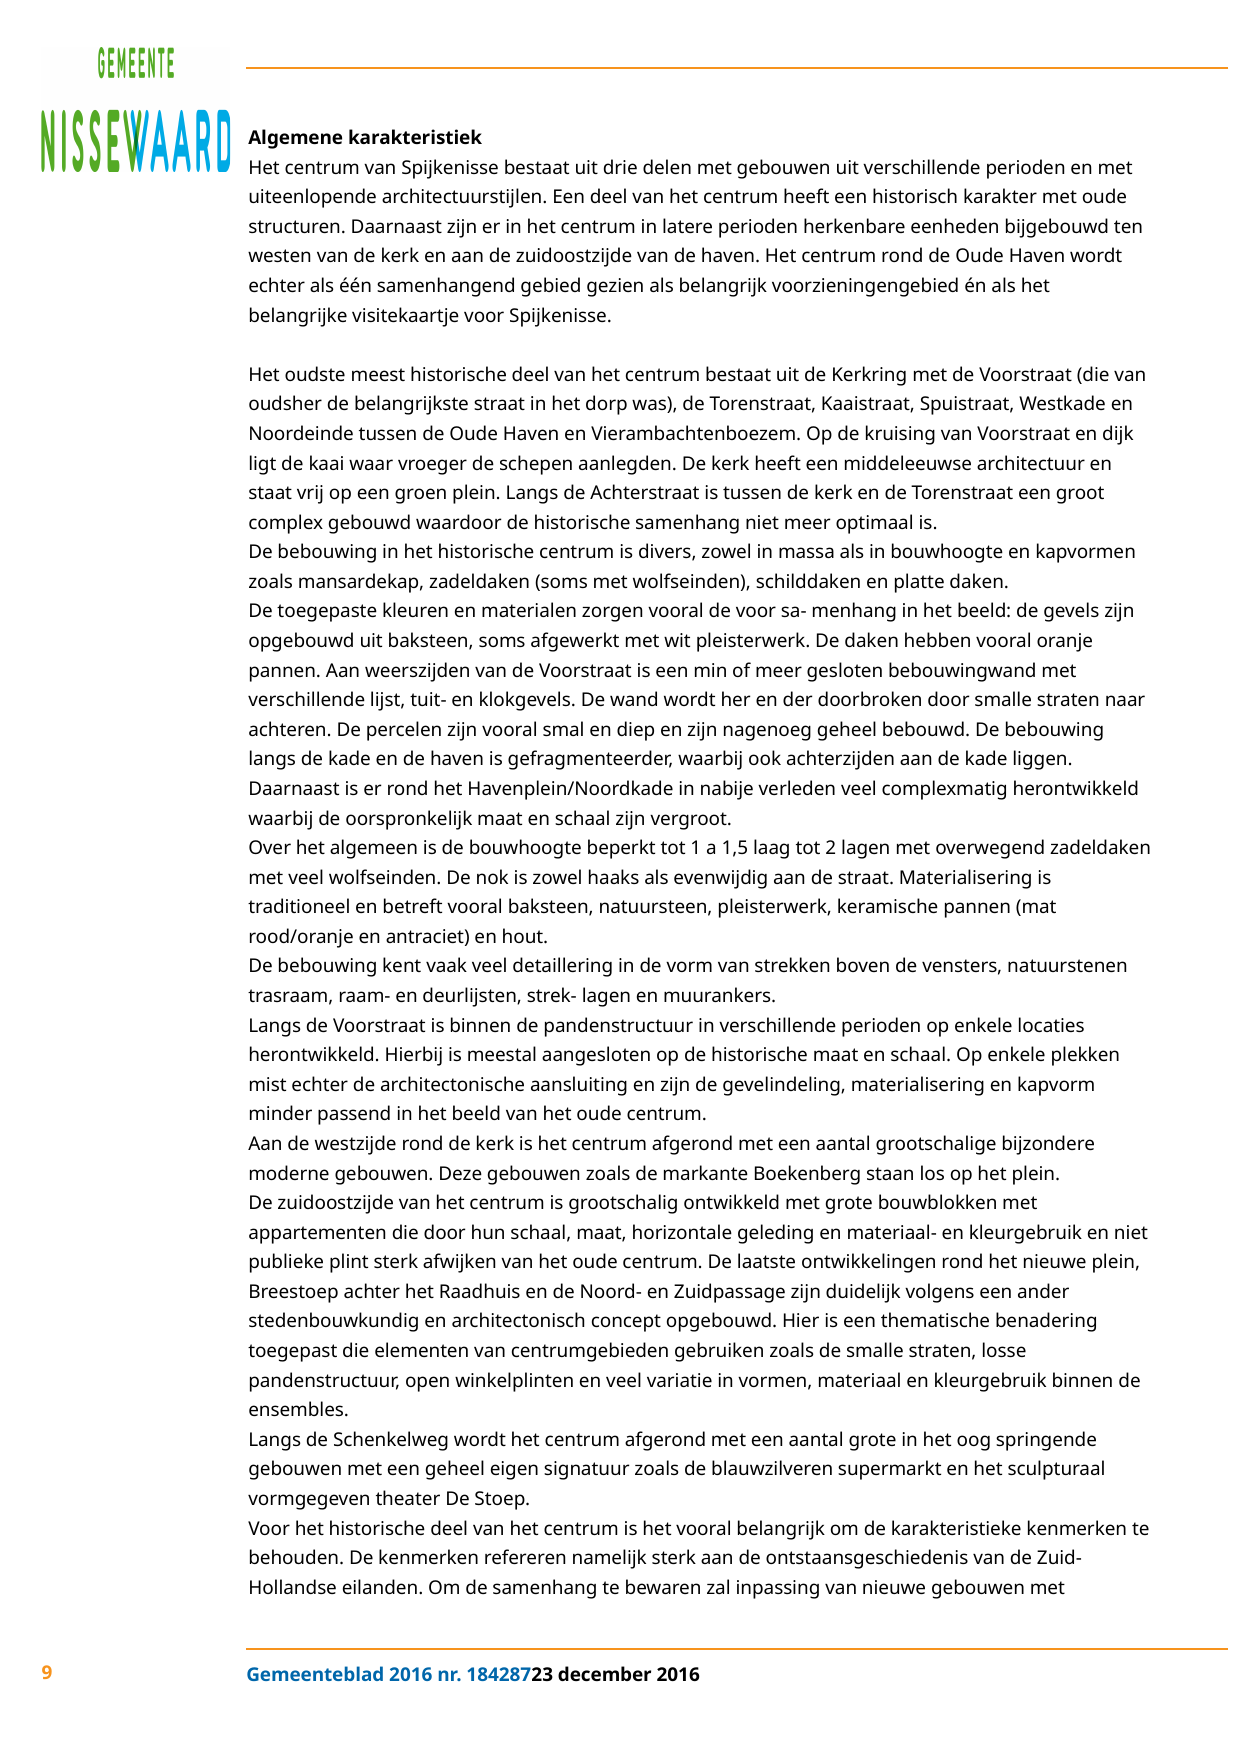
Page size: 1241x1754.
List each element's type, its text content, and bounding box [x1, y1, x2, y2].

text De zuidoostzijde van het centrum is grootschalig ontwikkeld met grote bouwblokken met appartementen die door hun schaal, maat, horizontale geleding en materiaal- en kleurgebruik en niet publieke plint sterk afwijken van het oude centrum. De laatste ontwikkelingen rond het nieuwe plein, Breestoep achter het Raadhuis en de Noord- en Zuidpassage zijn duidelijk volgens een ander stedenbouwkundig en architectonisch concept opgebouwd. Hier is een thematische benadering toegepast die elementen van centrumgebieden gebruiken zoals de smalle straten, losse pandenstructuur, open winkelplinten en veel variatie in vormen, materiaal en kleurgebruik binnen de ensembles. [248, 1189, 1152, 1422]
text Langs de Schenkelweg wordt het centrum afgerond met een aantal grote in het oog springende gebouwen met een geheel eigen signatuur zoals de blauwzilveren supermarkt en het sculpturaal vormgegeven theater De Stoep. [248, 1426, 1152, 1511]
text Langs de Voorstraat is binnen de pandenstructuur in verschillende perioden op enkele locaties herontwikkeld. Hierbij is meestal aangesloten op de historische maat en schaal. Op enkele plekken mist echter de architectonische aansluiting en zijn de gevelindeling, materialisering en kapvorm minder passend in het beeld van het oude centrum. [248, 1012, 1152, 1126]
text De bebouwing in het historische centrum is divers, zowel in massa als in bouwhoogte en kapvormen zoals mansardekap, zadeldaken (soms met wolfseinden), schilddaken en platte daken. [248, 538, 1152, 594]
text Voor het historische deel van het centrum is het vooral belangrijk om de karakteristieke kenmerken te behouden. De kenmerken refereren namelijk sterk aan de ontstaansgeschiedenis van de Zuid-Hollandse eilanden. Om de samenhang te bewaren zal inpassing van nieuwe gebouwen met [248, 1515, 1152, 1600]
picture [200, 151, 206, 172]
picture [41, 47, 231, 172]
text De bebouwing kent vaak veel detaillering in de vorm van strekken boven de vensters, natuurstenen trasraam, raam- en deurlijsten, strek- lagen en muurankers. [248, 953, 1152, 1008]
text Over het algemeen is de bouwhoogte beperkt tot 1 a 1,5 laag tot 2 lagen met overwegend zadeldaken met veel wolfseinden. De nok is zowel haaks als evenwijdig aan de straat. Materialisering is traditioneel en betreft vooral baksteen, natuursteen, pleisterwerk, keramische pannen (mat rood/oranje en antraciet) en hout. [248, 834, 1152, 949]
text Het oudste meest historische deel van het centrum bestaat uit de Kerkring met de Voorstraat (die van oudsher de belangrijkste straat in het dorp was), de Torenstraat, Kaaistraat, Spuistraat, Westkade en Noordeinde tussen de Oude Haven en Vierambachtenboezem. Op de kruising van Voorstraat en dijk ligt de kaai waar vroeger de schepen aanlegden. De kerk heeft een middeleeuwse architectuur en staat vrij op een groen plein. Langs de Achterstraat is tussen de kerk en de Torenstraat een groot complex gebouwd waardoor de historische samenhang niet meer optimaal is. [248, 361, 1152, 535]
text Het centrum van Spijkenisse bestaat uit drie delen met gebouwen uit verschillende perioden en met uiteenlopende architectuurstijlen. Een deel van het centrum heeft een historisch karakter met oude structuren. Daarnaast zijn er in het centrum in latere perioden herkenbare eenheden bijgebouwd ten westen van de kerk en aan de zuidoostzijde van de haven. Het centrum rond de Oude Haven wordt echter als één samenhangend gebied gezien als belangrijk voorzieningengebied én als het belangrijke visitekaartje voor Spijkenisse. [248, 154, 1152, 328]
picture [176, 157, 187, 172]
picture [154, 157, 165, 172]
picture [201, 122, 206, 138]
text Aan de westzijde rond de kerk is het centrum afgerond met een aantal grootschalige bijzondere moderne gebouwen. Deze gebouwen zoals de markante Boekenberg staan los op het plein. [248, 1130, 1152, 1186]
picture [222, 122, 227, 160]
text De toegepaste kleuren en materialen zorgen vooral de voor sa- menhang in het beeld: de gevels zijn opgebouwd uit baksteen, soms afgewerkt met wit pleisterwerk. De daken hebben vooral oranje pannen. Aan weerszijden van de Voorstraat is een min of meer gesloten bebouwingwand met verschillende lijst, tuit- en klokgevels. De wand wordt her en der doorbroken door smalle straten naar achteren. De percelen zijn vooral smal en diep en zijn nagenoeg geheel bebouwd. De bebouwing langs de kade en de haven is gefragmenteerder, waarbij ook achterzijden aan de kade liggen. Daarnaast is er rond het Havenplein/Noordkade in nabije verleden veel complexmatig herontwikkeld waarbij de oorspronkelijk maat en schaal zijn vergroot. [248, 598, 1152, 831]
text Algemene karakteristiek [248, 124, 1152, 150]
